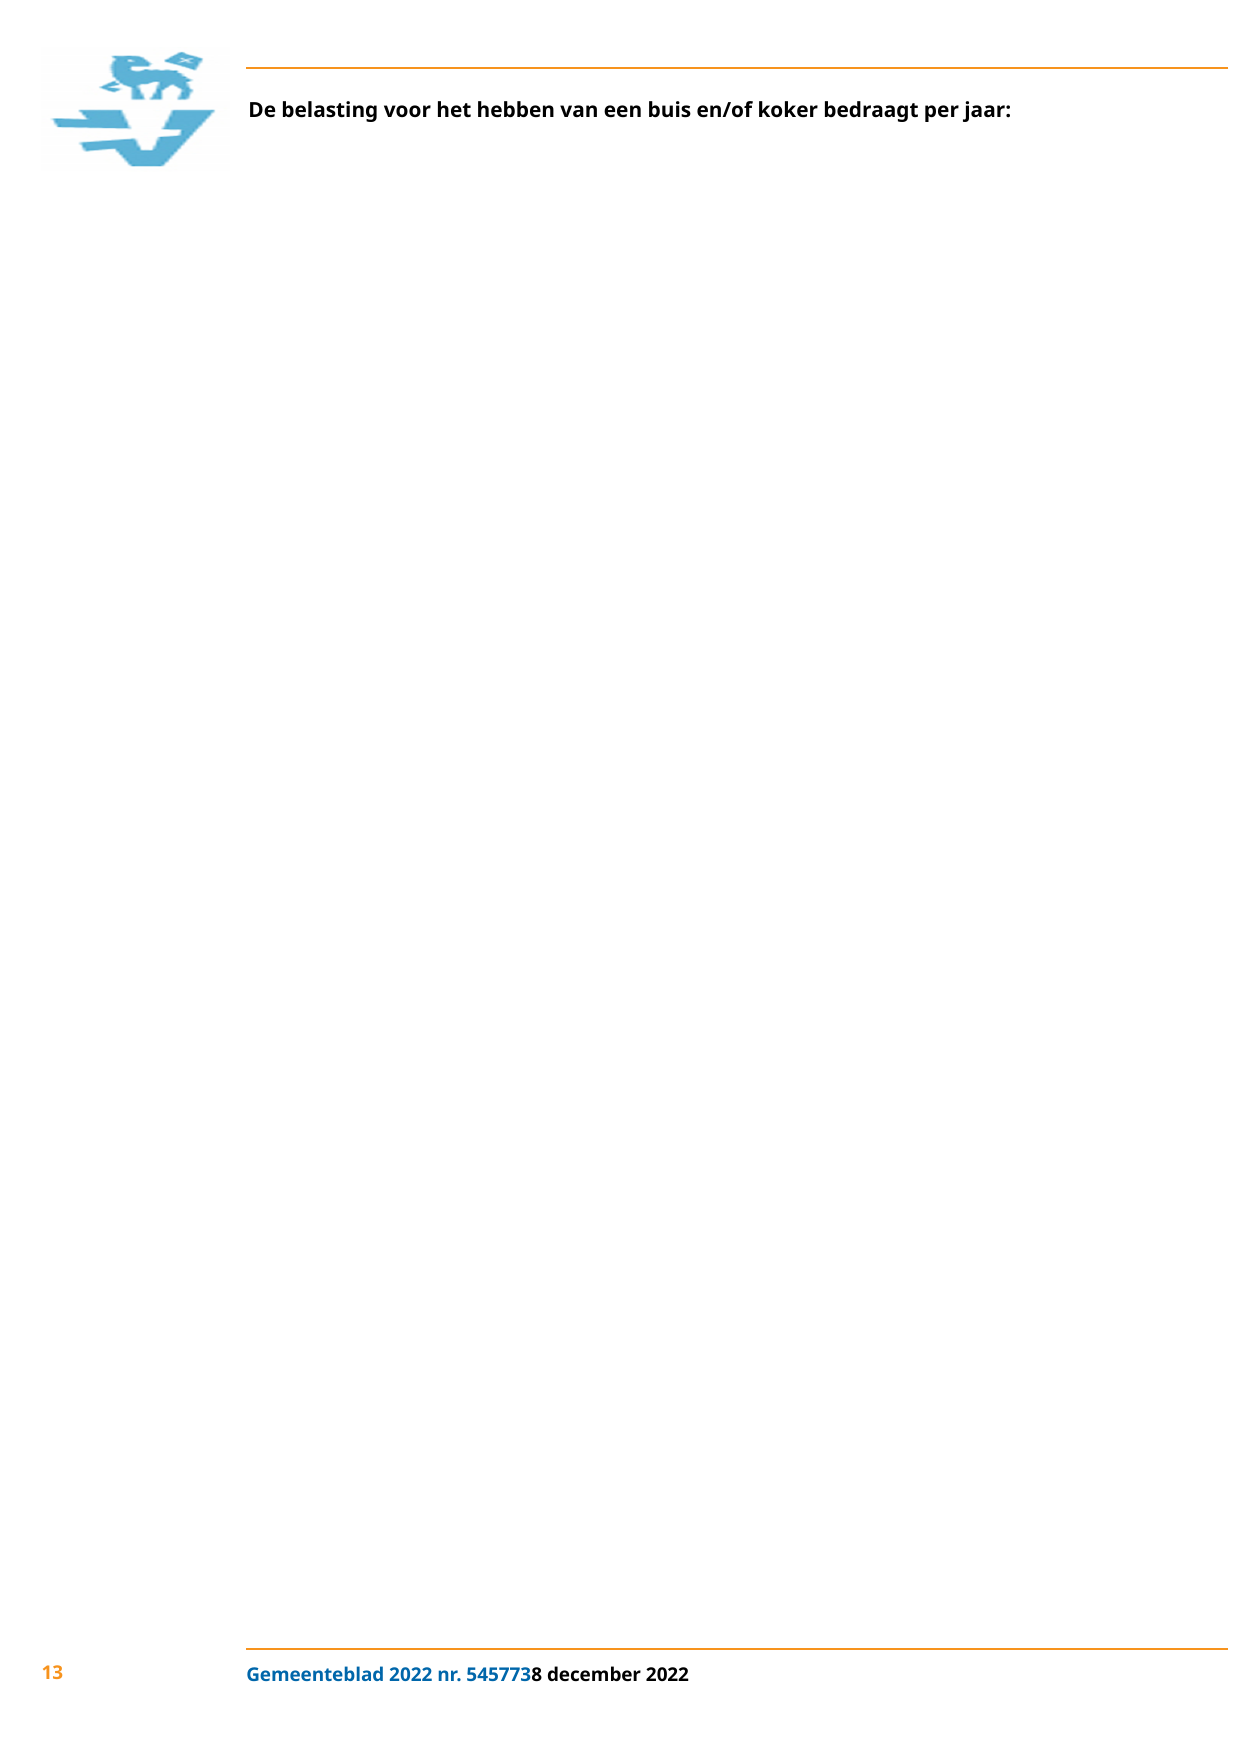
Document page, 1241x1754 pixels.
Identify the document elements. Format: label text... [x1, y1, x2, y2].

text De belasting voor het hebben van een buis en/of koker bedraagt per jaar: [248, 95, 1152, 123]
picture [41, 47, 231, 172]
